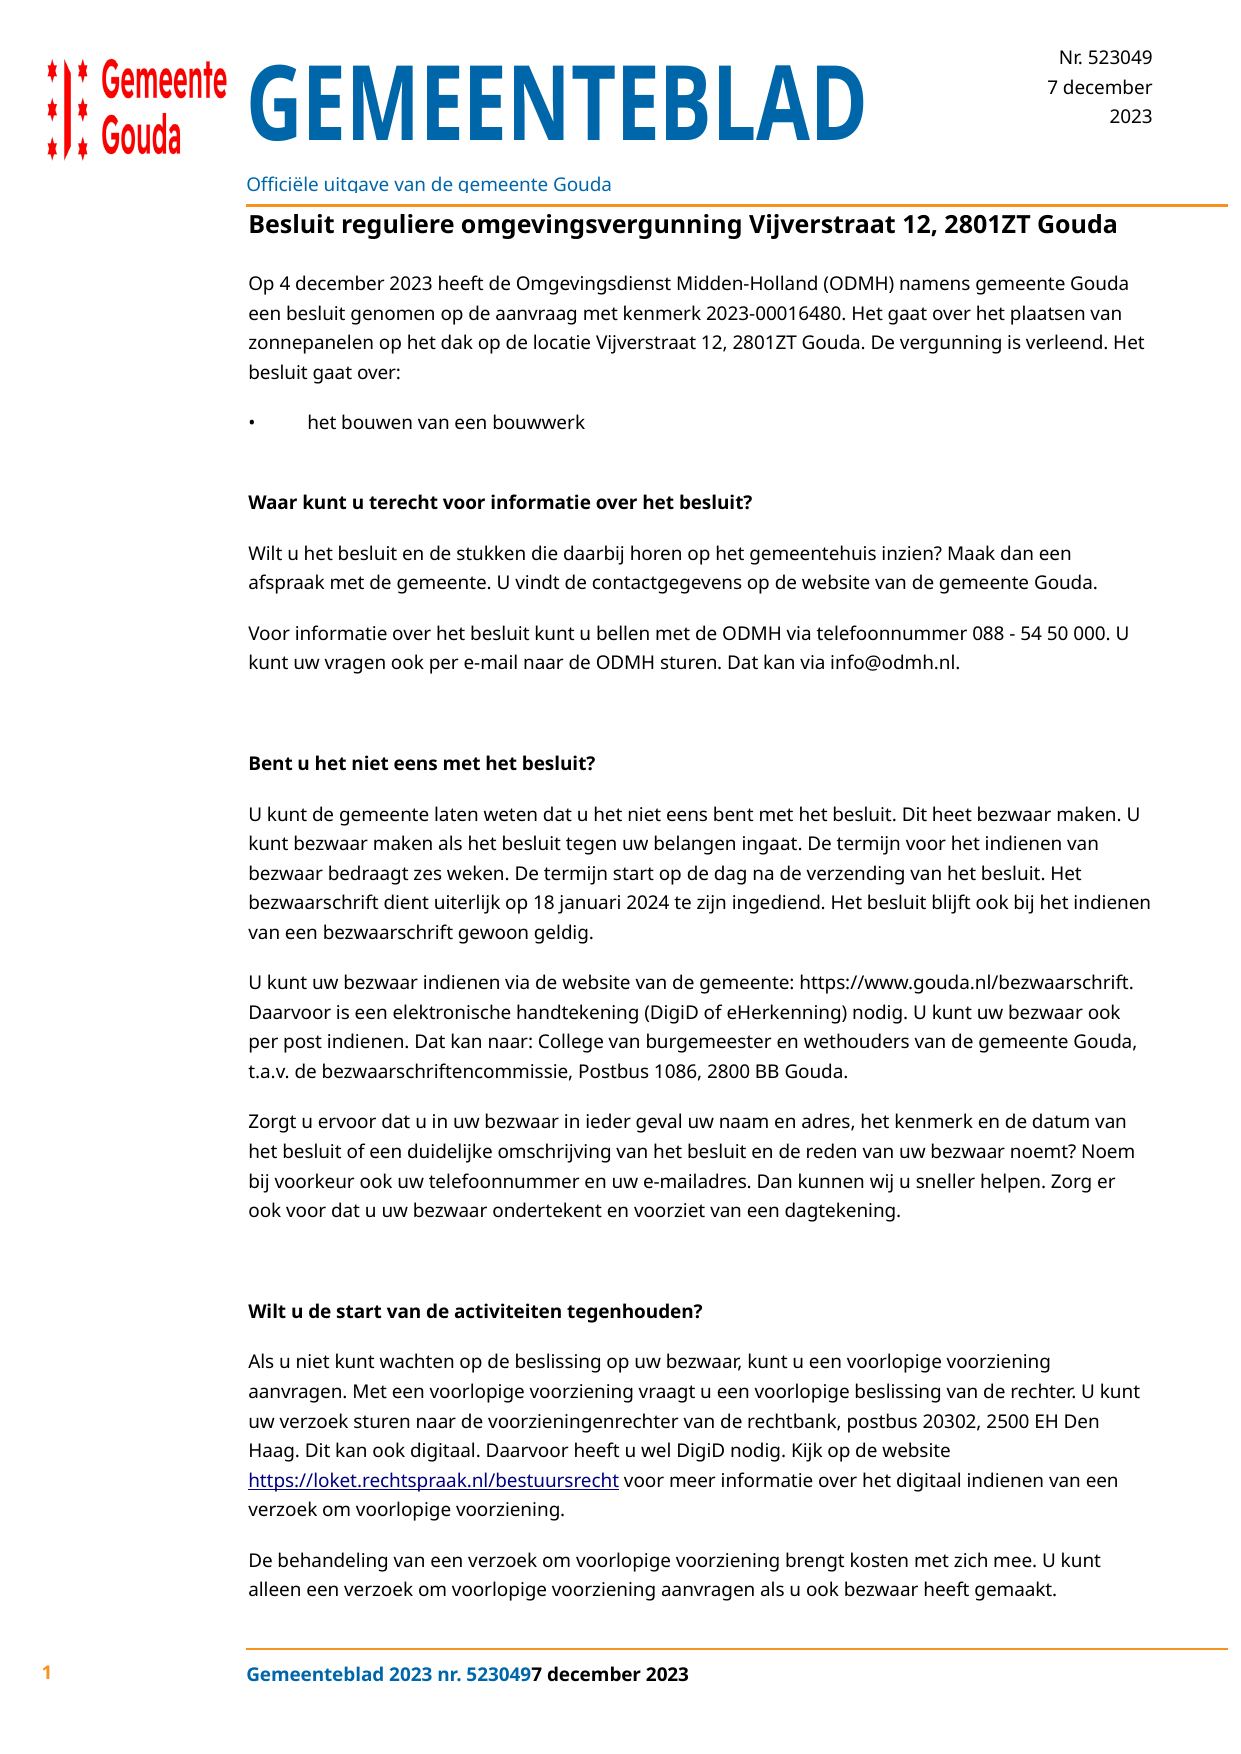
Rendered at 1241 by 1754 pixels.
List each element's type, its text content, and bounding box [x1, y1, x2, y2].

text Als u niet kunt wachten op de beslissing op uw bezwaar, kunt u een voorlopige voorziening aanvragen. Met een voorlopige voorziening vraagt u een voorlopige beslissing van de rechter. U kunt uw verzoek sturen naar de voorzieningenrechter van de rechtbank, postbus 20302, 2500 EH Den Haag. Dit kan ook digitaal. Daarvoor heeft u wel DigiD nodig. Kijk op de website https://loket.rechtspraak.nl/bestuursrecht voor meer informatie over het digitaal indienen van een verzoek om voorlopige voorziening. [248, 1349, 1152, 1522]
text Wilt u de start van de activiteiten tegenhouden? [248, 1298, 1152, 1324]
text Zorgt u ervoor dat u in uw bezwaar in ieder geval uw naam en adres, het kenmerk en de datum van het besluit of een duidelijke omschrijving van het besluit en de reden van uw bezwaar noemt? Noem bij voorkeur ook uw telefoonnummer en uw e-mailadres. Dan kunnen wij u sneller helpen. Zorg er ook voor dat u uw bezwaar ondertekent en voorziet van een dagtekening. [248, 1109, 1152, 1223]
text Wilt u het besluit en de stukken die daarbij horen op het gemeentehuis inzien? Maak dan een afspraak met de gemeente. U vindt de contactgegevens op de website van de gemeente Gouda. [248, 540, 1152, 595]
text De behandeling van een verzoek om voorlopige voorziening brengt kosten met zich mee. U kunt alleen een verzoek om voorlopige voorziening aanvragen als u ook bezwaar heeft gemaakt. [248, 1547, 1152, 1602]
text Bent u het niet eens met het besluit? [248, 750, 1152, 776]
picture [41, 47, 231, 172]
list het bouwen van een bouwwerk [248, 409, 1152, 435]
text Op 4 december 2023 heeft de Omgevingsdienst Midden-Holland (ODMH) namens gemeente Gouda een besluit genomen op de aanvraag met kenmerk 2023-00016480. Het gaat over het plaatsen van zonnepanelen op het dak op de locatie Vijverstraat 12, 2801ZT Gouda. De vergunning is verleend. Het besluit gaat over: [248, 270, 1152, 385]
text U kunt uw bezwaar indienen via de website van de gemeente: https://www.gouda.nl/bezwaarschrift. Daarvoor is een elektronische handtekening (DigiD of eHerkenning) nodig. U kunt uw bezwaar ook per post indienen. Dat kan naar: College van burgemeester en wethouders van de gemeente Gouda, t.a.v. de bezwaarschriftencommissie, Postbus 1086, 2800 BB Gouda. [248, 969, 1152, 1084]
text U kunt de gemeente laten weten dat u het niet eens bent met het besluit. Dit heet bezwaar maken. U kunt bezwaar maken als het besluit tegen uw belangen ingaat. De termijn voor het indienen van bezwaar bedraagt zes weken. De termijn start op de dag na de verzending van het besluit. Het bezwaarschrift dient uiterlijk op 18 januari 2024 te zijn ingediend. Het besluit blijft ook bij het indienen van een bezwaarschrift gewoon geldig. [248, 801, 1152, 945]
text Besluit reguliere omgevingsvergunning Vijverstraat 12, 2801ZT Gouda [248, 207, 1152, 241]
text Waar kunt u terecht voor informatie over het besluit? [248, 489, 1152, 515]
text Voor informatie over het besluit kunt u bellen met de ODMH via telefoonnummer 088 - 54 50 000. U kunt uw vragen ook per e-mail naar de ODMH sturen. Dat kan via info@odmh.nl. [248, 620, 1152, 675]
